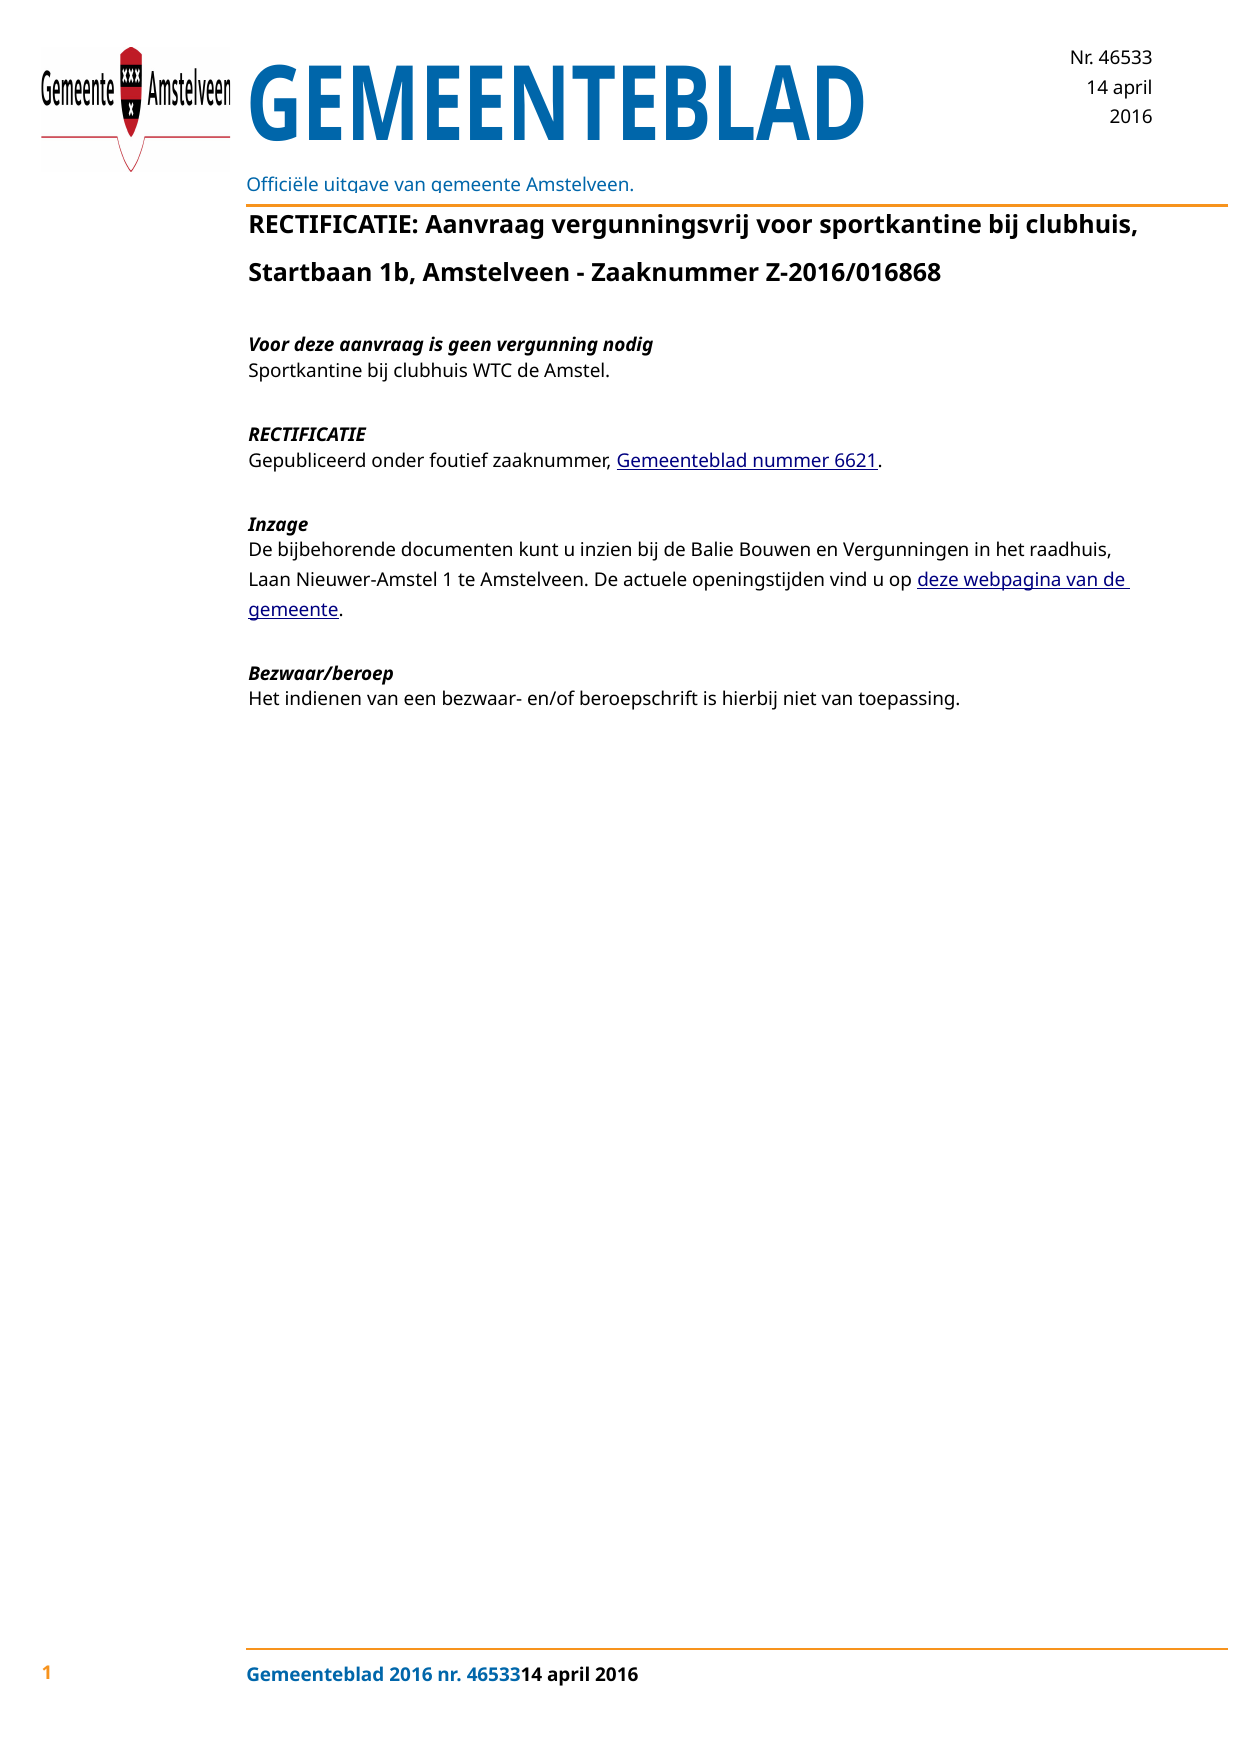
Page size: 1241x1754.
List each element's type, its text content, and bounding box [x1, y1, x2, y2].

text Het indienen van een bezwaar- en/of beroepschrift is hierbij niet van toepassing. [248, 685, 1152, 711]
text Sportkantine bij clubhuis WTC de Amstel. [248, 357, 1152, 383]
text RECTIFICATIE: Aanvraag vergunningsvrij voor sportkantine bij clubhuis, Startbaan 1b, Amstelveen - Zaaknummer Z-2016/016868 [248, 207, 1152, 288]
text Gepubliceerd onder foutief zaaknummer, Gemeenteblad nummer 6621. [248, 447, 1152, 473]
text Inzage [248, 511, 1152, 537]
picture [41, 47, 231, 172]
text RECTIFICATIE [248, 421, 1152, 447]
text Voor deze aanvraag is geen vergunning nodig [248, 331, 1152, 357]
text De bijbehorende documenten kunt u inzien bij de Balie Bouwen en Vergunningen in het raadhuis, Laan Nieuwer-Amstel 1 te Amstelveen. De actuele openingstijden vind u op deze webpagina van de gemeente. [248, 537, 1152, 621]
text Bezwaar/beroep [248, 660, 1152, 685]
